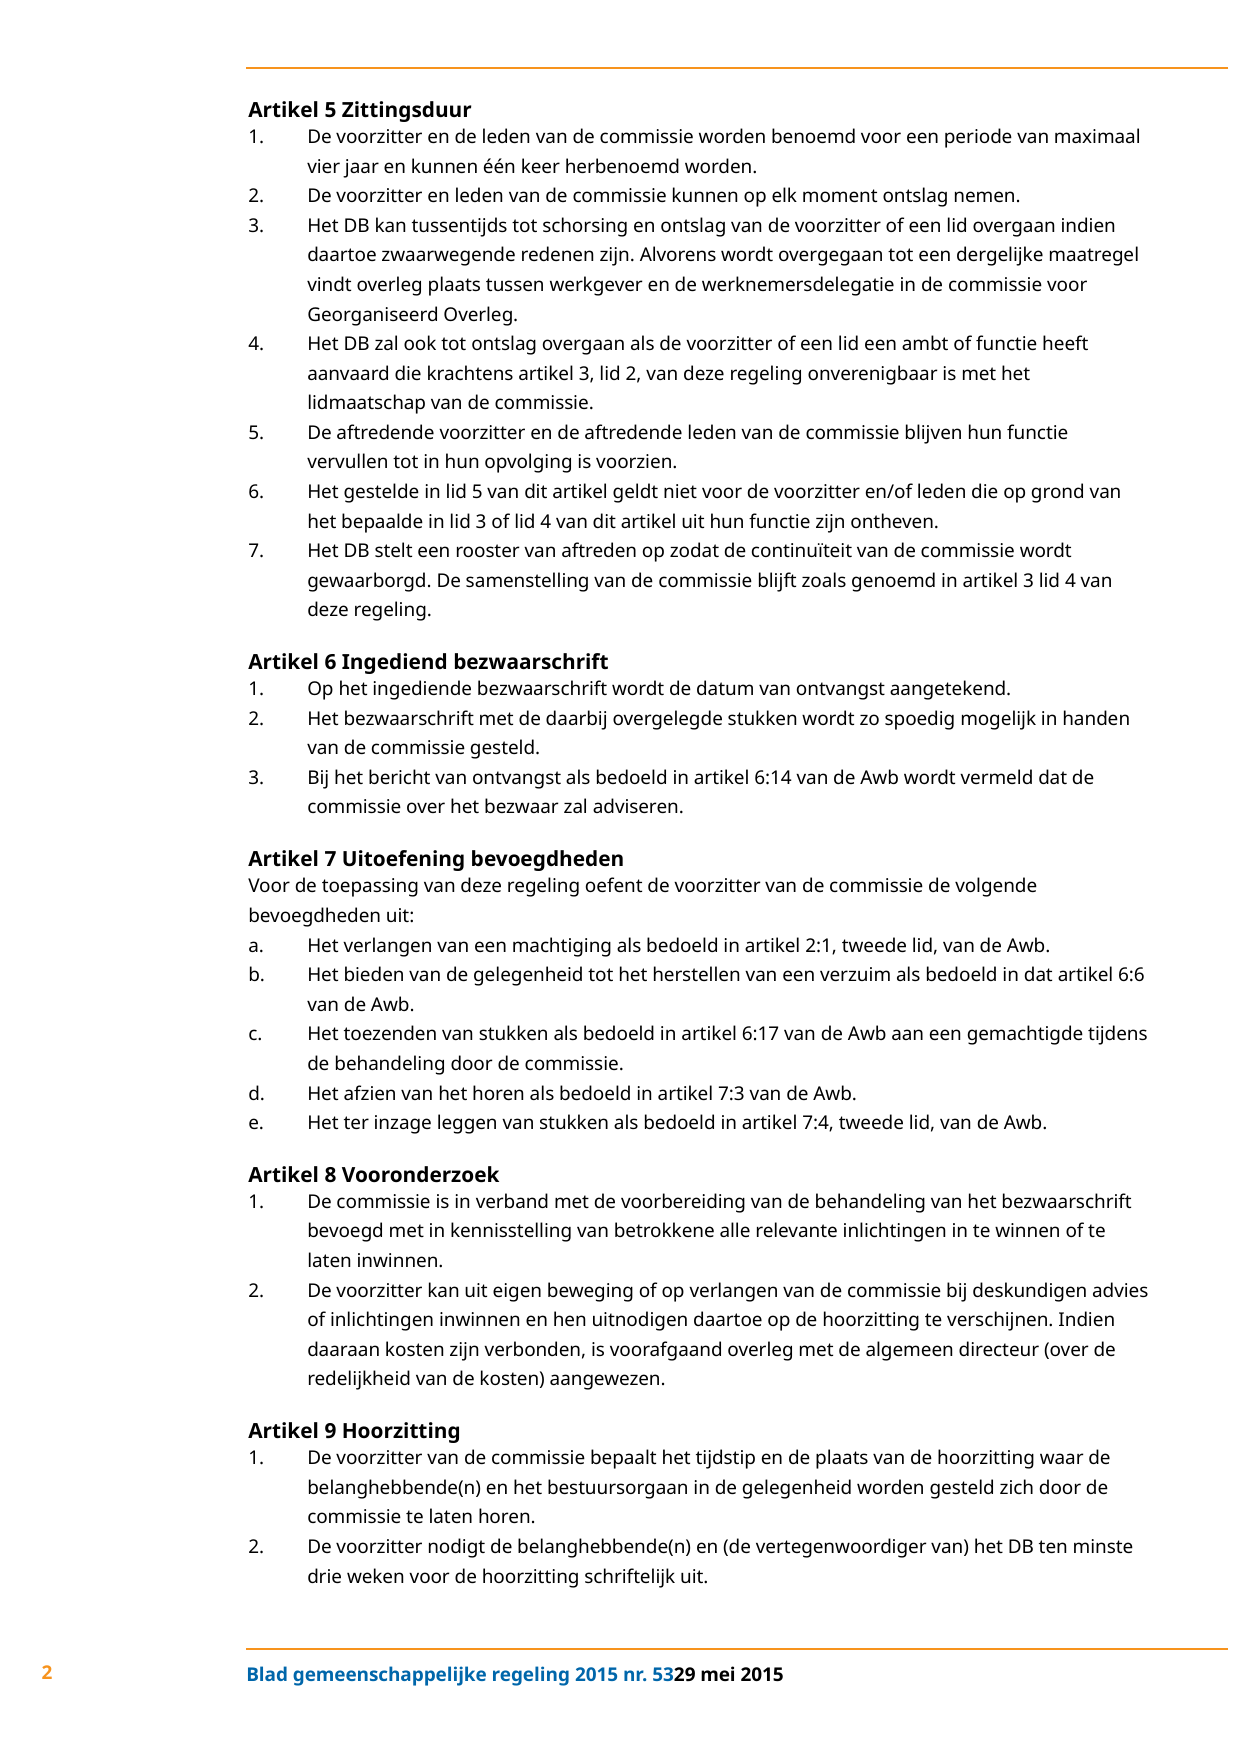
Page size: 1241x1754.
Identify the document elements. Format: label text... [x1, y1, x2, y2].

list Het gestelde in lid 5 van dit artikel geldt niet voor de voorzitter en/of leden die op grond van het bepaalde in lid 3 of lid 4 van dit artikel uit hun functie zijn ontheven. [248, 478, 1152, 533]
list De voorzitter nodigt de belanghebbende(n) en (de vertegenwoordiger van) het DB ten minste drie weken voor de hoorzitting schriftelijk uit. [248, 1533, 1152, 1588]
text Artikel 9 Hoorzitting [248, 1416, 1152, 1444]
list Het toezenden van stukken als bedoeld in artikel 6:17 van de Awb aan een gemachtigde tijdens de behandeling door de commissie. [248, 1021, 1152, 1076]
picture [41, 47, 231, 172]
list De voorzitter en de leden van de commissie worden benoemd voor een periode van maximaal vier jaar en kunnen één keer herbenoemd worden. [248, 123, 1152, 178]
list De voorzitter kan uit eigen beweging of op verlangen van de commissie bij deskundigen advies of inlichtingen inwinnen en hen uitnodigen daartoe op de hoorzitting te verschijnen. Indien daaraan kosten zijn verbonden, is voorafgaand overleg met de algemeen directeur (over de redelijkheid van de kosten) aangewezen. [248, 1277, 1152, 1391]
list Het DB kan tussentijds tot schorsing en ontslag van de voorzitter of een lid overgaan indien daartoe zwaarwegende redenen zijn. Alvorens wordt overgegaan tot een dergelijke maatregel vindt overleg plaats tussen werkgever en de werknemersdelegatie in de commissie voor Georganiseerd Overleg. [248, 212, 1152, 326]
text Artikel 8 Vooronderzoek [248, 1160, 1152, 1188]
text Artikel 6 Ingediend bezwaarschrift [248, 647, 1152, 675]
list Op het ingediende bezwaarschrift wordt de datum van ontvangst aangetekend. [248, 675, 1152, 701]
list Het ter inzage leggen van stukken als bedoeld in artikel 7:4, tweede lid, van de Awb. [248, 1109, 1152, 1135]
list De aftredende voorzitter en de aftredende leden van de commissie blijven hun functie vervullen tot in hun opvolging is voorzien. [248, 419, 1152, 474]
list Het DB zal ook tot ontslag overgaan als de voorzitter of een lid een ambt of functie heeft aanvaard die krachtens artikel 3, lid 2, van deze regeling onverenigbaar is met het lidmaatschap van de commissie. [248, 330, 1152, 415]
text Voor de toepassing van deze regeling oefent de voorzitter van de commissie de volgende bevoegdheden uit: [248, 873, 1152, 928]
list Het bezwaarschrift met de daarbij overgelegde stukken wordt zo spoedig mogelijk in handen van de commissie gesteld. [248, 705, 1152, 760]
list Het afzien van het horen als bedoeld in artikel 7:3 van de Awb. [248, 1080, 1152, 1105]
list De voorzitter van de commissie bepaalt het tijdstip en de plaats van de hoorzitting waar de belanghebbende(n) en het bestuursorgaan in de gelegenheid worden gesteld zich door de commissie te laten horen. [248, 1444, 1152, 1529]
text Artikel 5 Zittingsduur [248, 95, 1152, 123]
list Het DB stelt een rooster van aftreden op zodat de continuïteit van de commissie wordt gewaarborgd. De samenstelling van de commissie blijft zoals genoemd in artikel 3 lid 4 van deze regeling. [248, 537, 1152, 622]
list Het verlangen van een machtiging als bedoeld in artikel 2:1, tweede lid, van de Awb. [248, 932, 1152, 957]
list Bij het bericht van ontvangst als bedoeld in artikel 6:14 van de Awb wordt vermeld dat de commissie over het bezwaar zal adviseren. [248, 764, 1152, 819]
text Artikel 7 Uitoefening bevoegdheden [248, 844, 1152, 873]
list De voorzitter en leden van de commissie kunnen op elk moment ontslag nemen. [248, 182, 1152, 208]
list Het bieden van de gelegenheid tot het herstellen van een verzuim als bedoeld in dat artikel 6:6 van de Awb. [248, 961, 1152, 1017]
list De commissie is in verband met de voorbereiding van de behandeling van het bezwaarschrift bevoegd met in kennisstelling van betrokkene alle relevante inlichtingen in te winnen of te laten inwinnen. [248, 1188, 1152, 1273]
